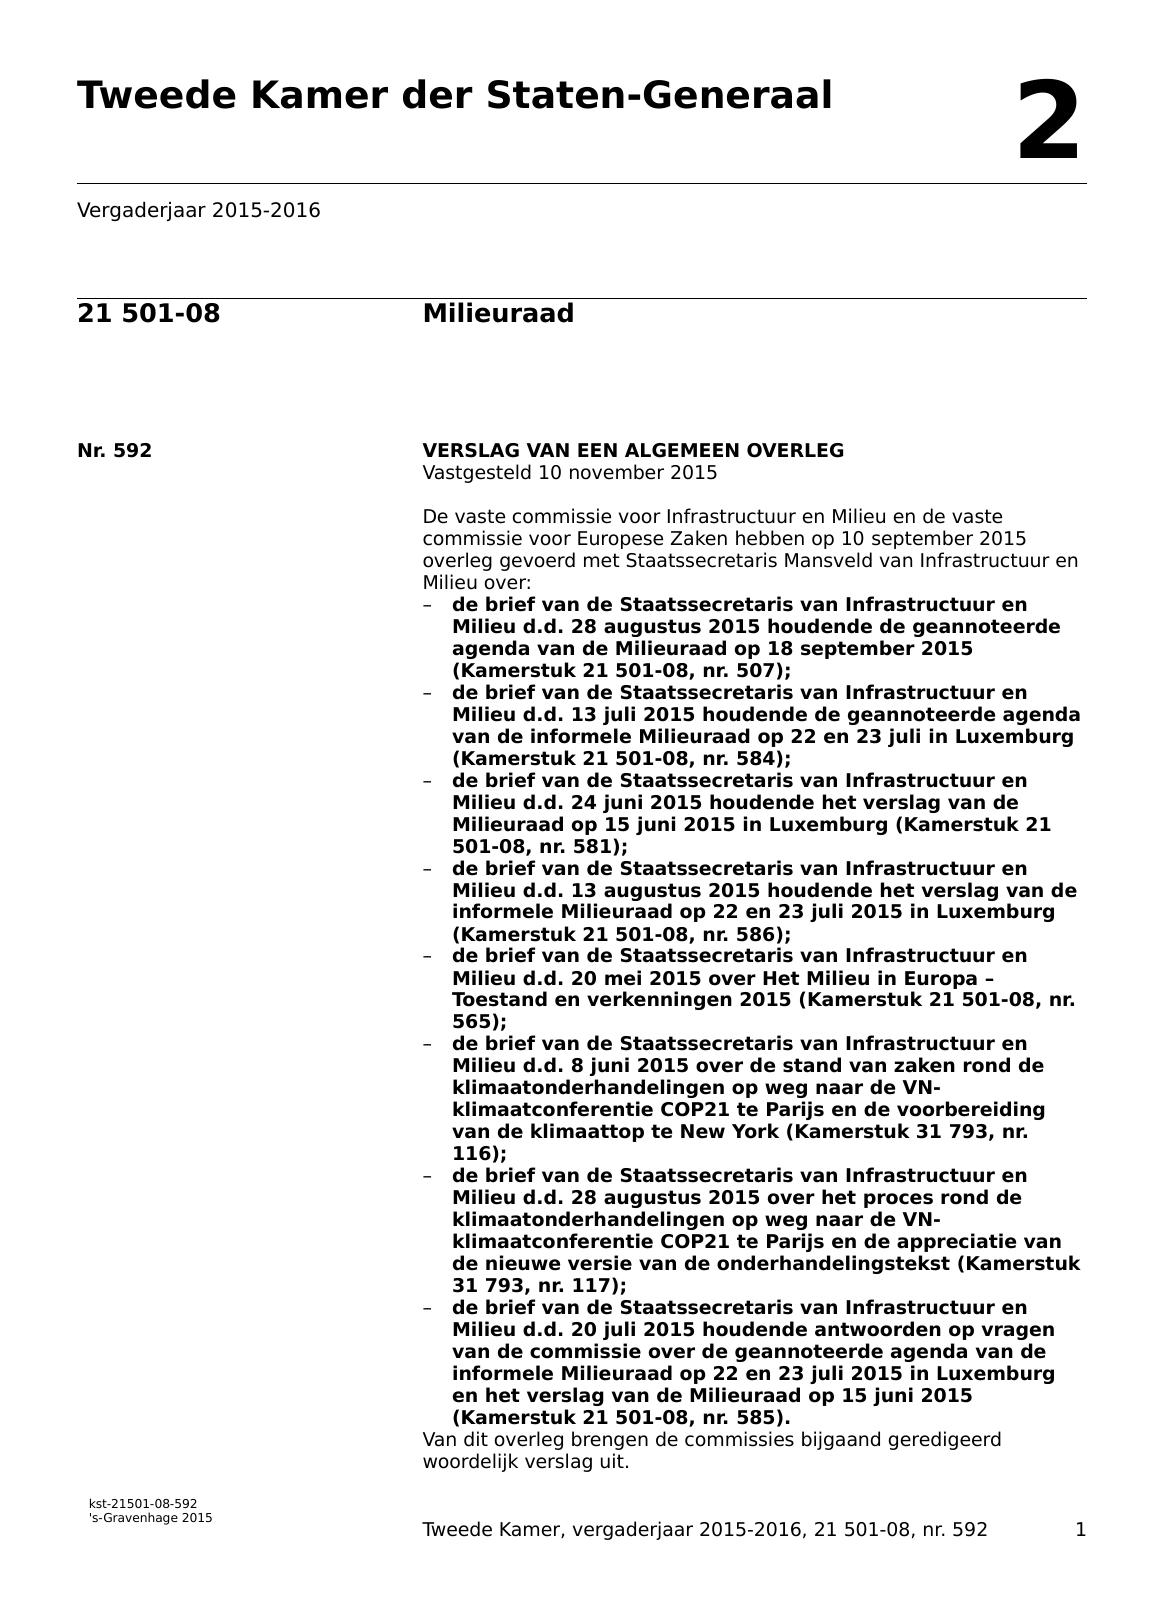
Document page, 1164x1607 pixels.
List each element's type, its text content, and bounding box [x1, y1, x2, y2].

text – de brief van de Staatssecretaris van Infrastructuur en Milieu d.d. 20 mei 2015 over Het Milieu in Europa – Toestand en verkenningen 2015 (Kamerstuk 21 501-08, nr. 565); [422, 945, 1087, 1033]
text – de brief van de Staatssecretaris van Infrastructuur en Milieu d.d. 28 augustus 2015 over het proces rond de klimaatonderhandelingen op weg naar de VN-klimaatconferentie COP21 te Parijs en de appreciatie van de nieuwe versie van de onderhandelingstekst (Kamerstuk 31 793, nr. 117); [422, 1165, 1087, 1297]
text kst-21501-08-592 [88, 1497, 323, 1511]
text – de brief van de Staatssecretaris van Infrastructuur en Milieu d.d. 20 juli 2015 houdende antwoorden op vragen van de commissie over de geannoteerde agenda van de informele Milieuraad op 22 en 23 juli 2015 in Luxemburg en het verslag van de Milieuraad op 15 juni 2015 (Kamerstuk 21 501-08, nr. 585). [422, 1297, 1087, 1429]
text De vaste commissie voor Infrastructuur en Milieu en de vaste commissie voor Europese Zaken hebben op 10 september 2015 overleg gevoerd met Staatssecretaris Mansveld van Infrastructuur en Milieu over: [422, 506, 1087, 594]
text 's-Gravenhage 2015 [88, 1511, 323, 1525]
text – de brief van de Staatssecretaris van Infrastructuur en Milieu d.d. 24 juni 2015 houdende het verslag van de Milieuraad op 15 juni 2015 in Luxemburg (Kamerstuk 21 501-08, nr. 581); [422, 769, 1087, 857]
text – de brief van de Staatssecretaris van Infrastructuur en Milieu d.d. 13 augustus 2015 houdende het verslag van de informele Milieuraad op 22 en 23 juli 2015 in Luxemburg (Kamerstuk 21 501-08, nr. 586); [422, 857, 1087, 945]
text Van dit overleg brengen de commissies bijgaand geredigeerd woordelijk verslag uit. [422, 1429, 1087, 1473]
text Vastgesteld 10 november 2015 [422, 462, 1087, 484]
text – de brief van de Staatssecretaris van Infrastructuur en Milieu d.d. 8 juni 2015 over de stand van zaken rond de klimaatonderhandelingen op weg naar de VN-klimaatconferentie COP21 te Parijs en de voorbereiding van de klimaattop te New York (Kamerstuk 31 793, nr. 116); [422, 1033, 1087, 1165]
table_cell Vergaderjaar 2015-2016 [77, 184, 1087, 298]
text – de brief van de Staatssecretaris van Infrastructuur en Milieu d.d. 13 juli 2015 houdende de geannoteerde agenda van de informele Milieuraad op 22 en 23 juli in Luxemburg (Kamerstuk 21 501-08, nr. 584); [422, 682, 1087, 769]
text – de brief van de Staatssecretaris van Infrastructuur en Milieu d.d. 28 augustus 2015 houdende de geannoteerde agenda van de Milieuraad op 18 september 2015 (Kamerstuk 21 501-08, nr. 507); [422, 594, 1087, 682]
table_header 2 [886, 59, 1087, 183]
subtitle 21 501-08 Milieuraad [77, 299, 1087, 329]
table_header Tweede Kamer der Staten-Generaal [77, 59, 886, 183]
subtitle Nr. 592 VERSLAG VAN EEN ALGEMEEN OVERLEG [77, 440, 1087, 462]
